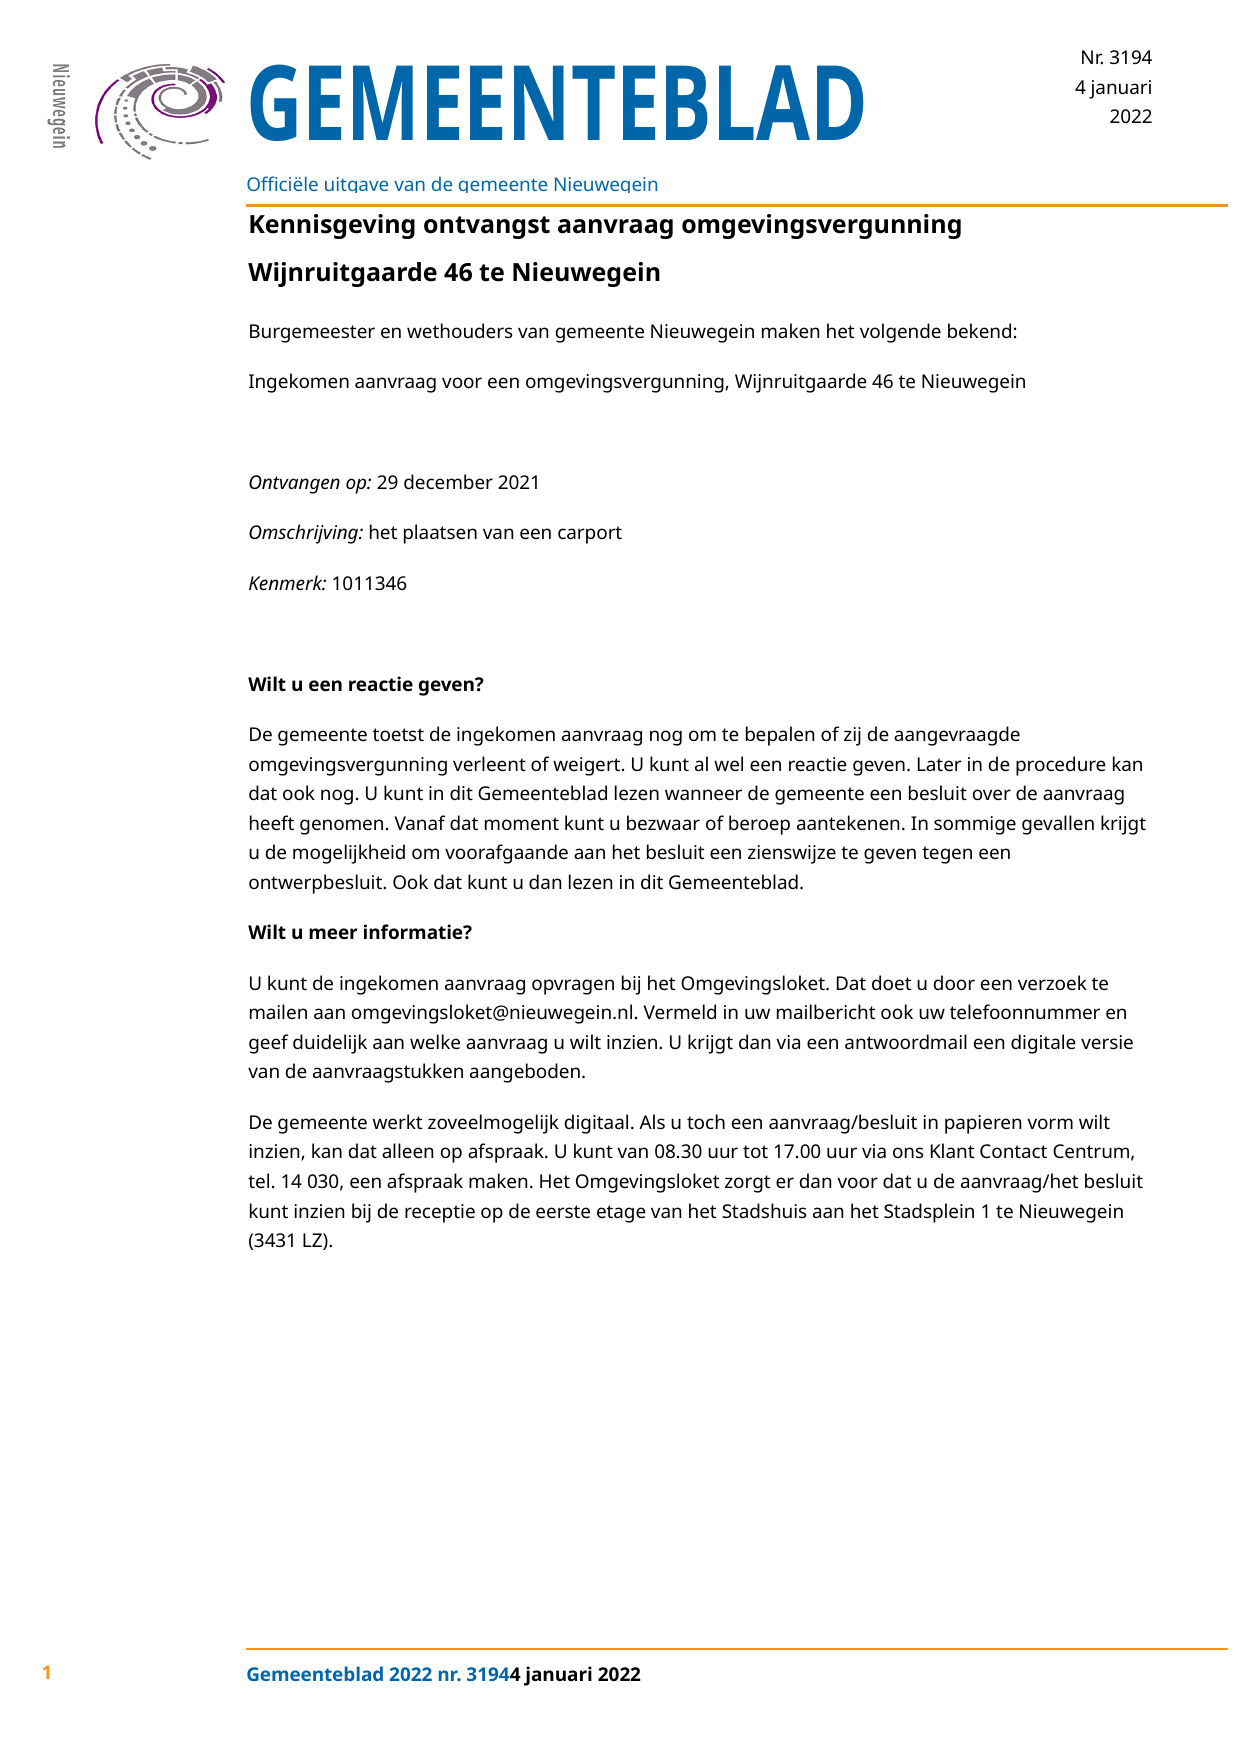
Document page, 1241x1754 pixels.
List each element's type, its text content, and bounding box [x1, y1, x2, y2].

picture [41, 47, 231, 172]
text Wilt u een reactie geven? [248, 671, 1152, 697]
text Ingekomen aanvraag voor een omgevingsvergunning, Wijnruitgaarde 46 te Nieuwegein [248, 368, 1152, 394]
text De gemeente werkt zoveelmogelijk digitaal. Als u toch een aanvraag/besluit in papieren vorm wilt inzien, kan dat alleen op afspraak. U kunt van 08.30 uur tot 17.00 uur via ons Klant Contact Centrum, tel. 14 030, een afspraak maken. Het Omgevingsloket zorgt er dan voor dat u de aanvraag/het besluit kunt inzien bij de receptie op de eerste etage van het Stadshuis aan het Stadsplein 1 te Nieuwegein (3431 LZ). [248, 1109, 1152, 1253]
text Kennisgeving ontvangst aanvraag omgevingsvergunning Wijnruitgaarde 46 te Nieuwegein [248, 207, 1152, 288]
text Kenmerk: 1011346 [248, 570, 1152, 596]
text U kunt de ingekomen aanvraag opvragen bij het Omgevingsloket. Dat doet u door een verzoek te mailen aan omgevingsloket@nieuwegein.nl. Vermeld in uw mailbericht ook uw telefoonnummer en geef duidelijk aan welke aanvraag u wilt inzien. U krijgt dan via een antwoordmail een digitale versie van de aanvraagstukken aangeboden. [248, 970, 1152, 1084]
text Wilt u meer informatie? [248, 919, 1152, 945]
text De gemeente toetst de ingekomen aanvraag nog om te bepalen of zij de aangevraagde omgevingsvergunning verleent of weigert. U kunt al wel een reactie geven. Later in de procedure kan dat ook nog. U kunt in dit Gemeenteblad lezen wanneer de gemeente een besluit over de aanvraag heeft genomen. Vanaf dat moment kunt u bezwaar of beroep aantekenen. In sommige gevallen krijgt u de mogelijkheid om voorafgaande aan het besluit een zienswijze te geven tegen een ontwerpbesluit. Ook dat kunt u dan lezen in dit Gemeenteblad. [248, 721, 1152, 895]
text Omschrijving: het plaatsen van een carport [248, 519, 1152, 545]
text Ontvangen op: 29 december 2021 [248, 469, 1152, 495]
text Burgemeester en wethouders van gemeente Nieuwegein maken het volgende bekend: [248, 318, 1152, 344]
